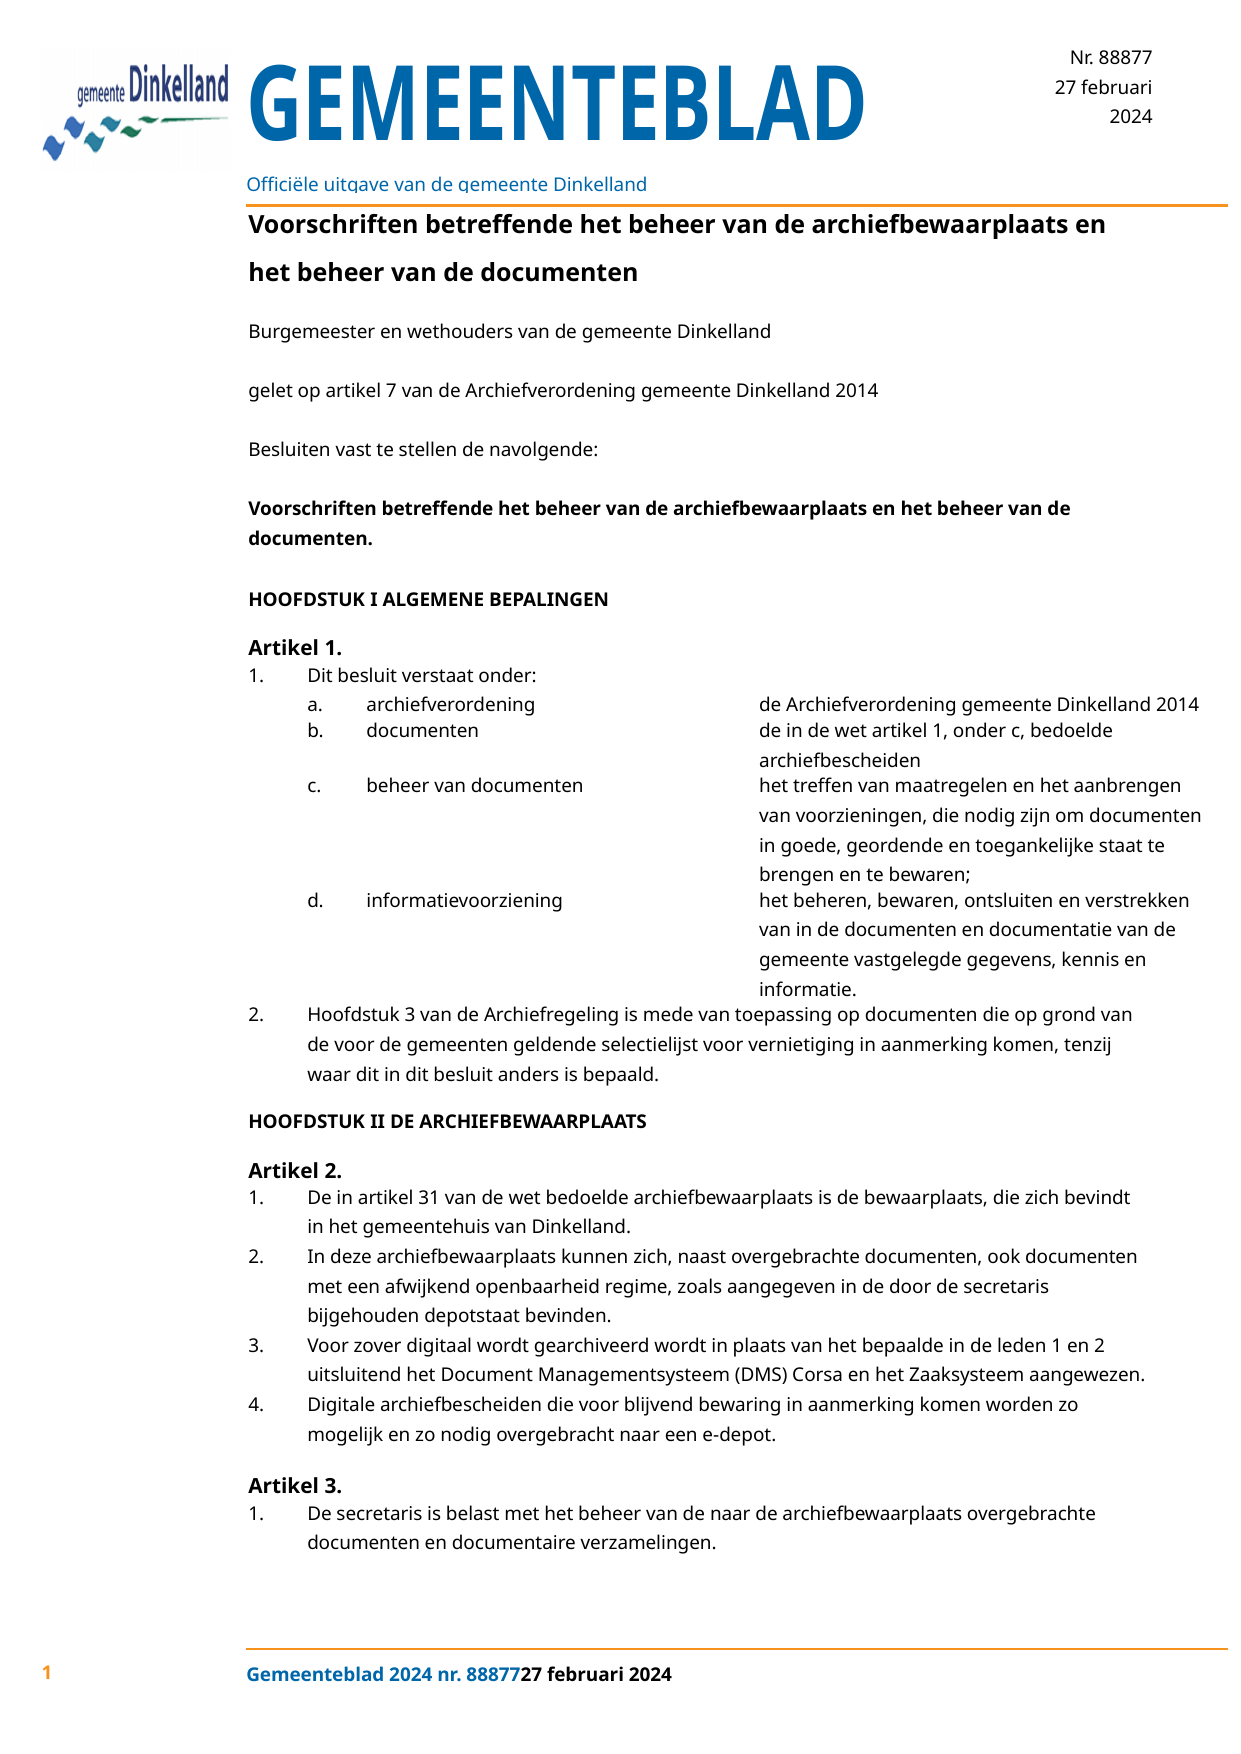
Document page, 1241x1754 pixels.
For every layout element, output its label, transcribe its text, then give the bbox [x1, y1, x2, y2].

table_header archiefverordening [307, 692, 759, 717]
text Voorschriften betreffende het beheer van de archiefbewaarplaats en het beheer van de documenten [248, 207, 1152, 288]
list Hoofdstuk 3 van de Archiefregeling is mede van toepassing op documenten die op grond van de voor de gemeenten geldende selectielijst voor vernietiging in aanmerking komen, tenzij waar dit in dit besluit anders is bepaald. [248, 1002, 1152, 1087]
list Dit besluit verstaat onder: [248, 662, 1152, 688]
text Besluiten vast te stellen de navolgende: [248, 436, 1152, 462]
list Digitale archiefbescheiden die voor blijvend bewaring in aanmerking komen worden zo mogelijk en zo nodig overgebracht naar een e-depot. [248, 1391, 1152, 1447]
table_cell het beheren, bewaren, ontsluiten en verstrekken van in de documenten en documentatie van de gemeente vastgelegde gegevens, kennis en informatie. [759, 887, 1211, 1002]
list Voor zover digitaal wordt gearchiveerd wordt in plaats van het bepaalde in de leden 1 en 2 uitsluitend het Document Managementsysteem (DMS) Corsa en het Zaaksysteem aangewezen. [248, 1332, 1152, 1387]
text Artikel 3. [248, 1471, 1152, 1500]
text Burgemeester en wethouders van de gemeente Dinkelland [248, 318, 1152, 344]
table_cell het treffen van maatregelen en het aanbrengen van voorzieningen, die nodig zijn om documenten in goede, geordende en toegankelijke staat te brengen en te bewaren; [759, 773, 1211, 887]
table_header de Archiefverordening gemeente Dinkelland 2014 [759, 692, 1211, 717]
list De in artikel 31 van de wet bedoelde archiefbewaarplaats is de bewaarplaats, die zich bevindt in het gemeentehuis van Dinkelland. [248, 1184, 1152, 1239]
text HOOFDSTUK II DE ARCHIEFBEWAARPLAATS [248, 1106, 1152, 1135]
table_cell informatievoorziening [307, 887, 759, 1002]
text Voorschriften betreffende het beheer van de archiefbewaarplaats en het beheer van de documenten. [248, 495, 1152, 551]
text gelet op artikel 7 van de Archiefverordening gemeente Dinkelland 2014 [248, 377, 1152, 403]
list In deze archiefbewaarplaats kunnen zich, naast overgebrachte documenten, ook documenten met een afwijkend openbaarheid regime, zoals aangegeven in de door de secretaris bijgehouden depotstaat bevinden. [248, 1243, 1152, 1328]
text Artikel 1. [248, 633, 1152, 662]
picture [41, 47, 231, 172]
list De secretaris is belast met het beheer van de naar de archiefbewaarplaats overgebrachte documenten en documentaire verzamelingen. [248, 1500, 1152, 1555]
table_cell documenten [307, 717, 759, 773]
text Artikel 2. [248, 1156, 1152, 1184]
text HOOFDSTUK I ALGEMENE BEPALINGEN [248, 584, 1152, 613]
table_cell de in de wet artikel 1, onder c, bedoelde archiefbescheiden [759, 717, 1211, 773]
table_cell beheer van documenten [307, 773, 759, 887]
